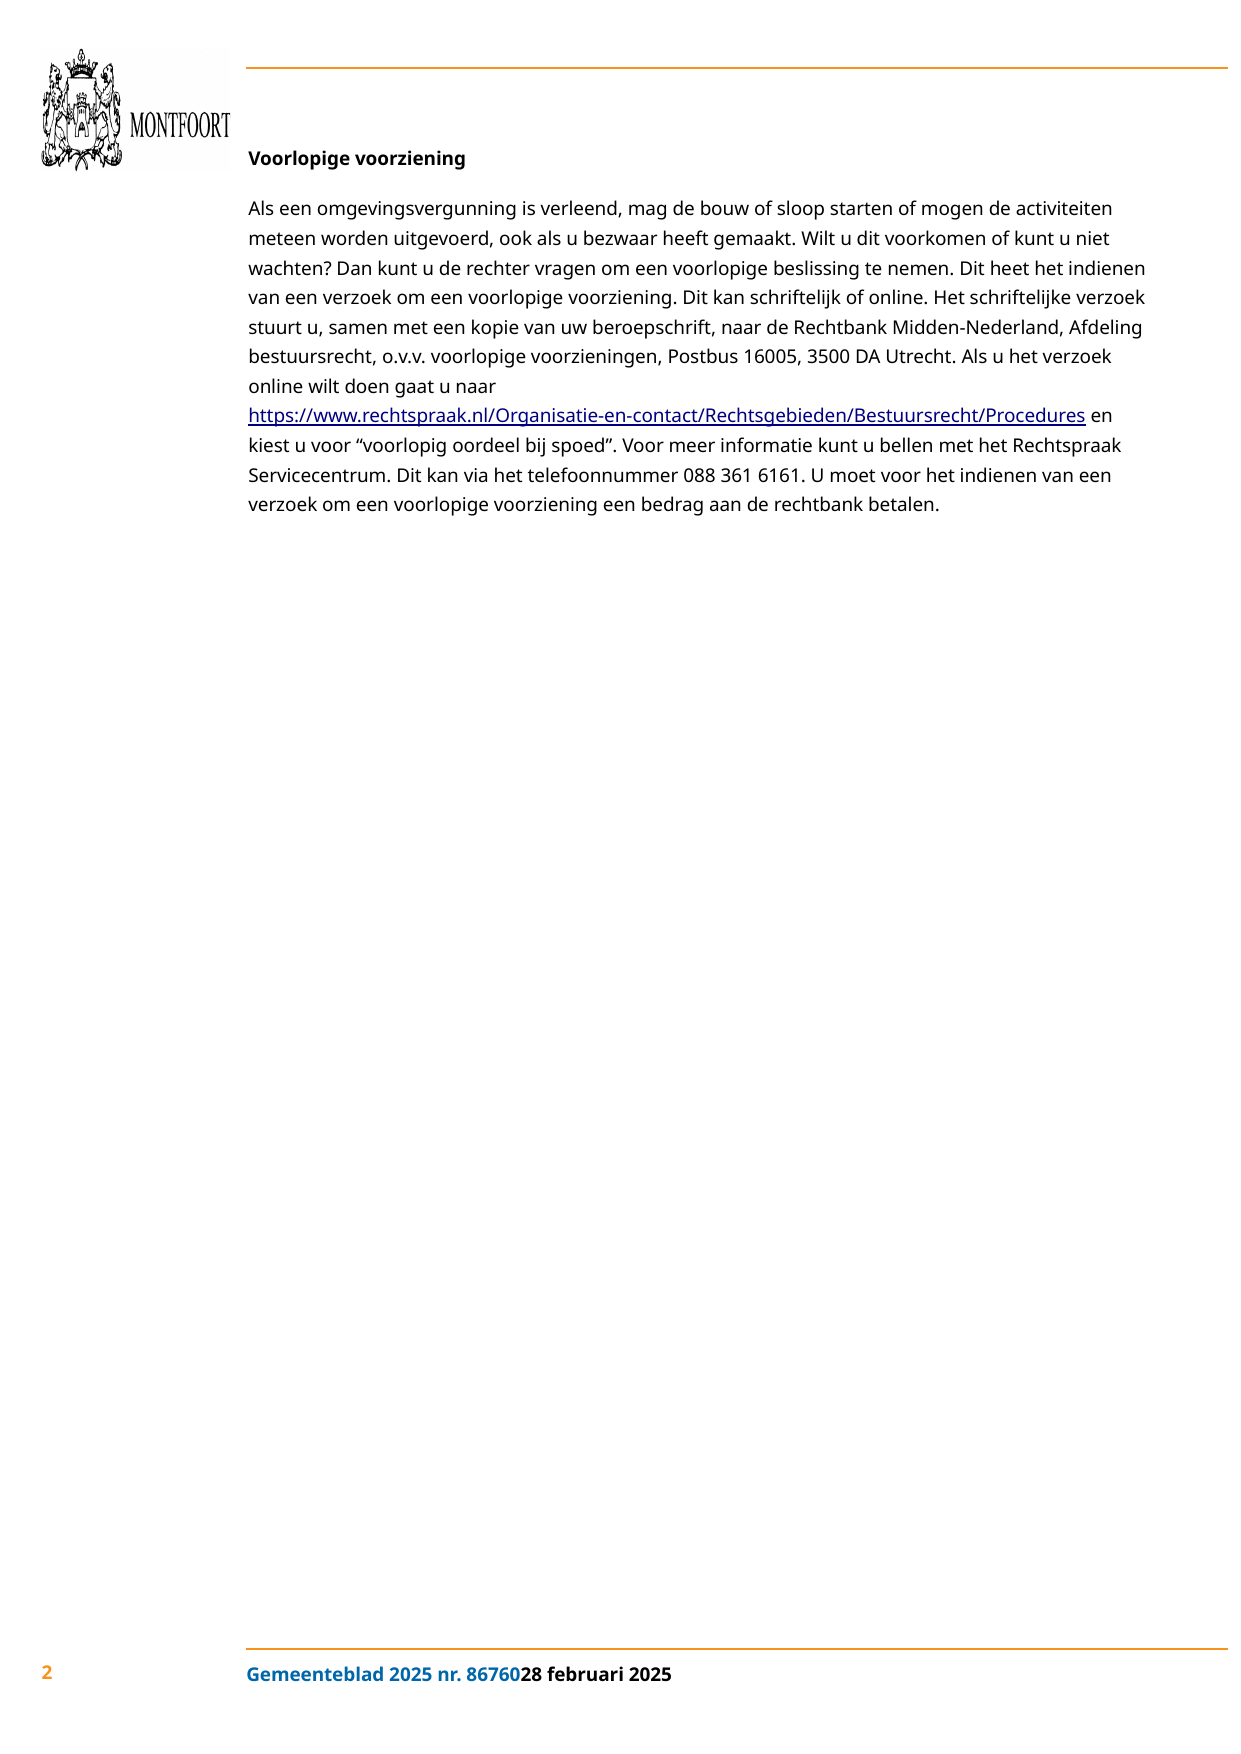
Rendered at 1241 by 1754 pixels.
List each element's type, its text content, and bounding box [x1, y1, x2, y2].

text Als een omgevingsvergunning is verleend, mag de bouw of sloop starten of mogen de activiteiten meteen worden uitgevoerd, ook als u bezwaar heeft gemaakt. Wilt u dit voorkomen of kunt u niet wachten? Dan kunt u de rechter vragen om een voorlopige beslissing te nemen. Dit heet het indienen van een verzoek om een voorlopige voorziening. Dit kan schriftelijk of online. Het schriftelijke verzoek stuurt u, samen met een kopie van uw beroepschrift, naar de Rechtbank Midden-Nederland, Afdeling bestuursrecht, o.v.v. voorlopige voorzieningen, Postbus 16005, 3500 DA Utrecht. Als u het verzoek online wilt doen gaat u naar https://www.rechtspraak.nl/Organisatie-en-contact/Rechtsgebieden/Bestuursrecht/Procedures en kiest u voor “voorlopig oordeel bij spoed”. Voor meer informatie kunt u bellen met het Rechtspraak Servicecentrum. Dit kan via het telefoonnummer 088 361 6161. U moet voor het indienen van een verzoek om een voorlopige voorziening een bedrag aan de rechtbank betalen. [248, 196, 1152, 517]
text Voorlopige voorziening [248, 145, 1152, 171]
picture [41, 47, 231, 172]
